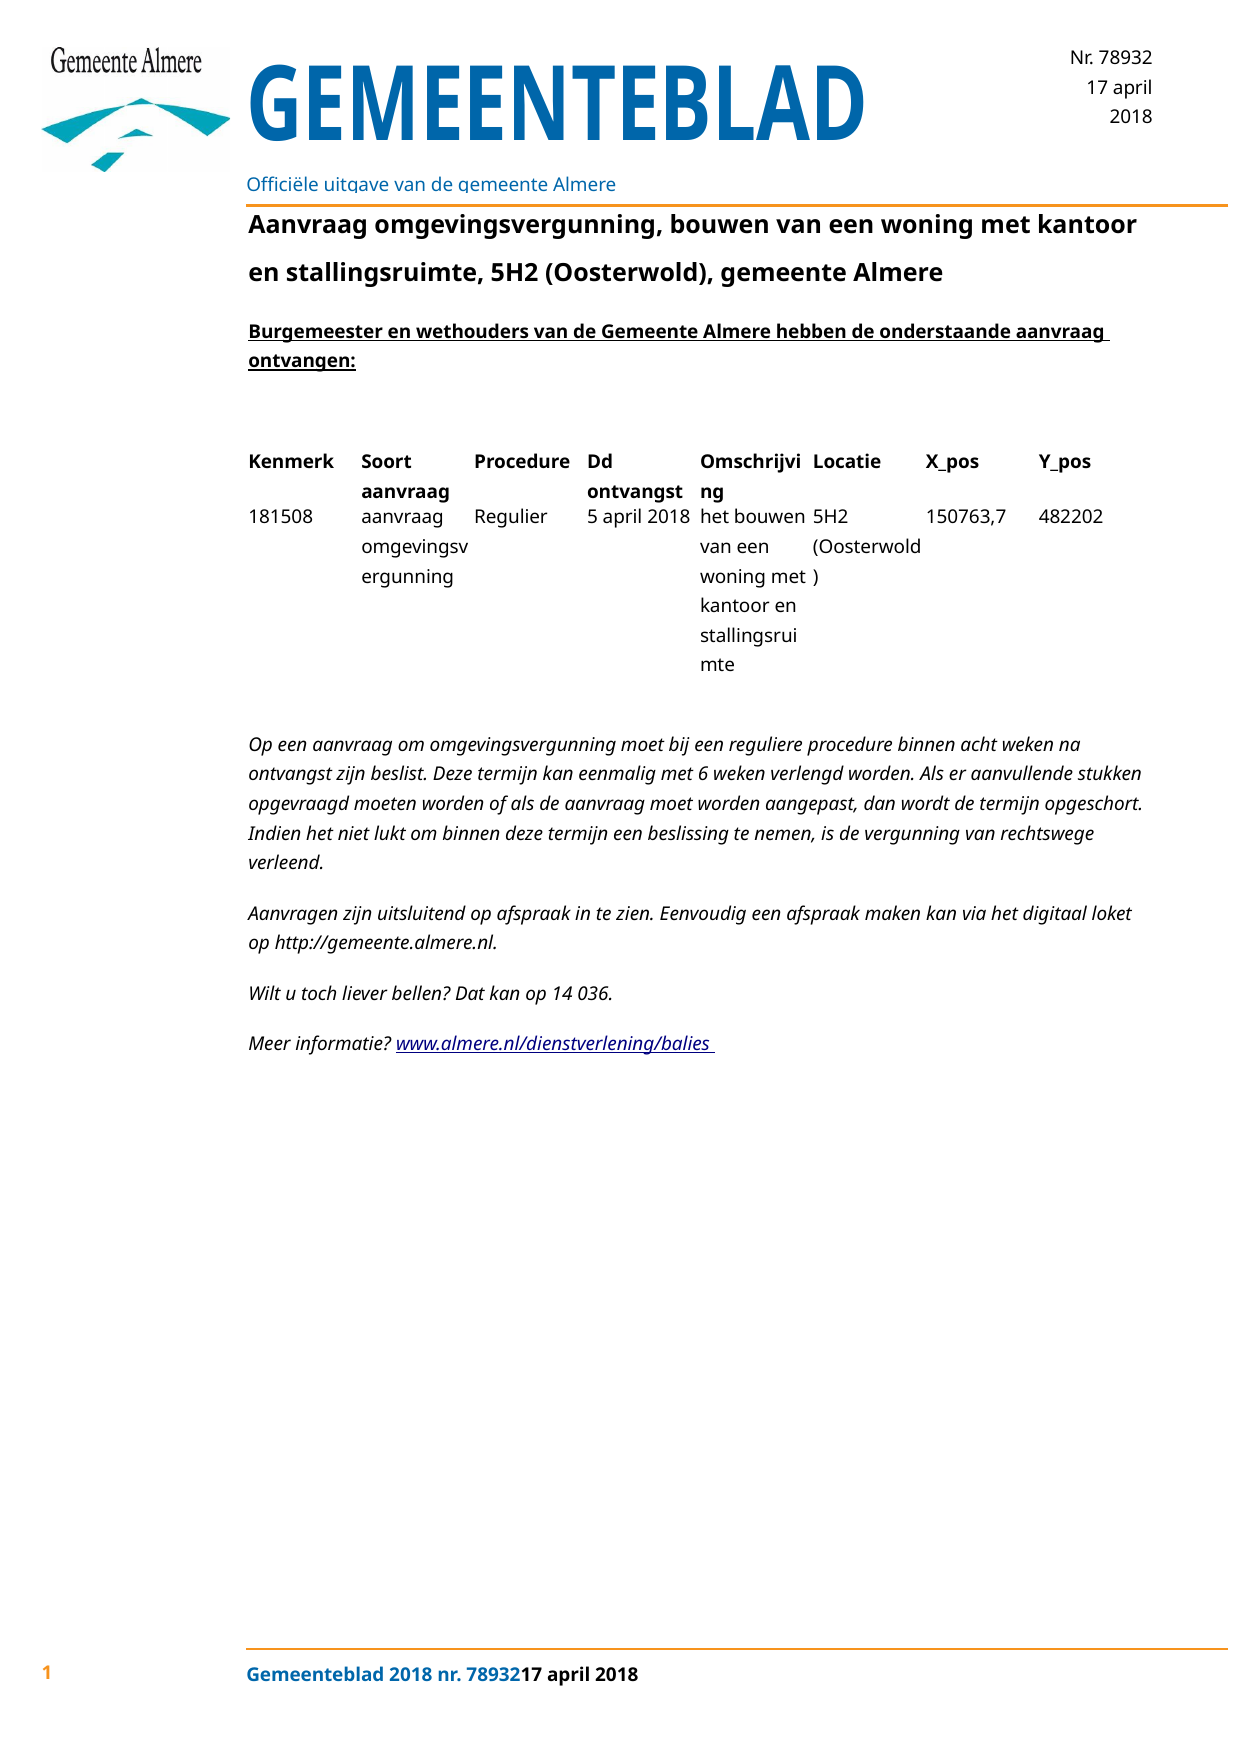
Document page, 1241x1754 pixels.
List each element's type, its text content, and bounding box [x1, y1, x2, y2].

text Wilt u toch liever bellen? Dat kan op 14 036. [248, 980, 1152, 1006]
table_header Procedure [474, 449, 587, 504]
text Meer informatie? www.almere.nl/dienstverlening/balies [248, 1030, 1152, 1056]
table_cell 181508 [248, 504, 361, 677]
table_cell aanvraag omgevingsvergunning [361, 504, 474, 677]
table_header Locatie [813, 449, 926, 504]
text Burgemeester en wethouders van de Gemeente Almere hebben de onderstaande aanvraag ontvangen: [248, 318, 1152, 373]
table_header Dd ontvangst [587, 449, 700, 504]
table_cell het bouwen van een woning met kantoor en stallingsruimte [700, 504, 813, 677]
text Aanvragen zijn uitsluitend op afspraak in te zien. Eenvoudig een afspraak maken kan via het digitaal loket op http://gemeente.almere.nl. [248, 900, 1152, 955]
table_header X_pos [926, 449, 1038, 504]
table_cell 150763,7 [926, 504, 1038, 677]
text Op een aanvraag om omgevingsvergunning moet bij een reguliere procedure binnen acht weken na ontvangst zijn beslist. Deze termijn kan eenmalig met 6 weken verlengd worden. Als er aanvullende stukken opgevraagd moeten worden of als de aanvraag moet worden aangepast, dan wordt de termijn opgeschort. Indien het niet lukt om binnen deze termijn een beslissing te nemen, is de vergunning van rechtswege verleend. [248, 731, 1152, 875]
table_header Kenmerk [248, 449, 361, 504]
table_header Omschrijving [700, 449, 813, 504]
text Aanvraag omgevingsvergunning, bouwen van een woning met kantoor en stallingsruimte, 5H2 (Oosterwold), gemeente Almere [248, 207, 1152, 288]
table_cell 5 april 2018 [587, 504, 700, 677]
table_header Y_pos [1039, 449, 1152, 504]
table_cell 482202 [1039, 504, 1152, 677]
picture [41, 47, 231, 172]
table_header Soort aanvraag [361, 449, 474, 504]
table_cell Regulier [474, 504, 587, 677]
table_cell 5H2 (Oosterwold) [813, 504, 926, 677]
